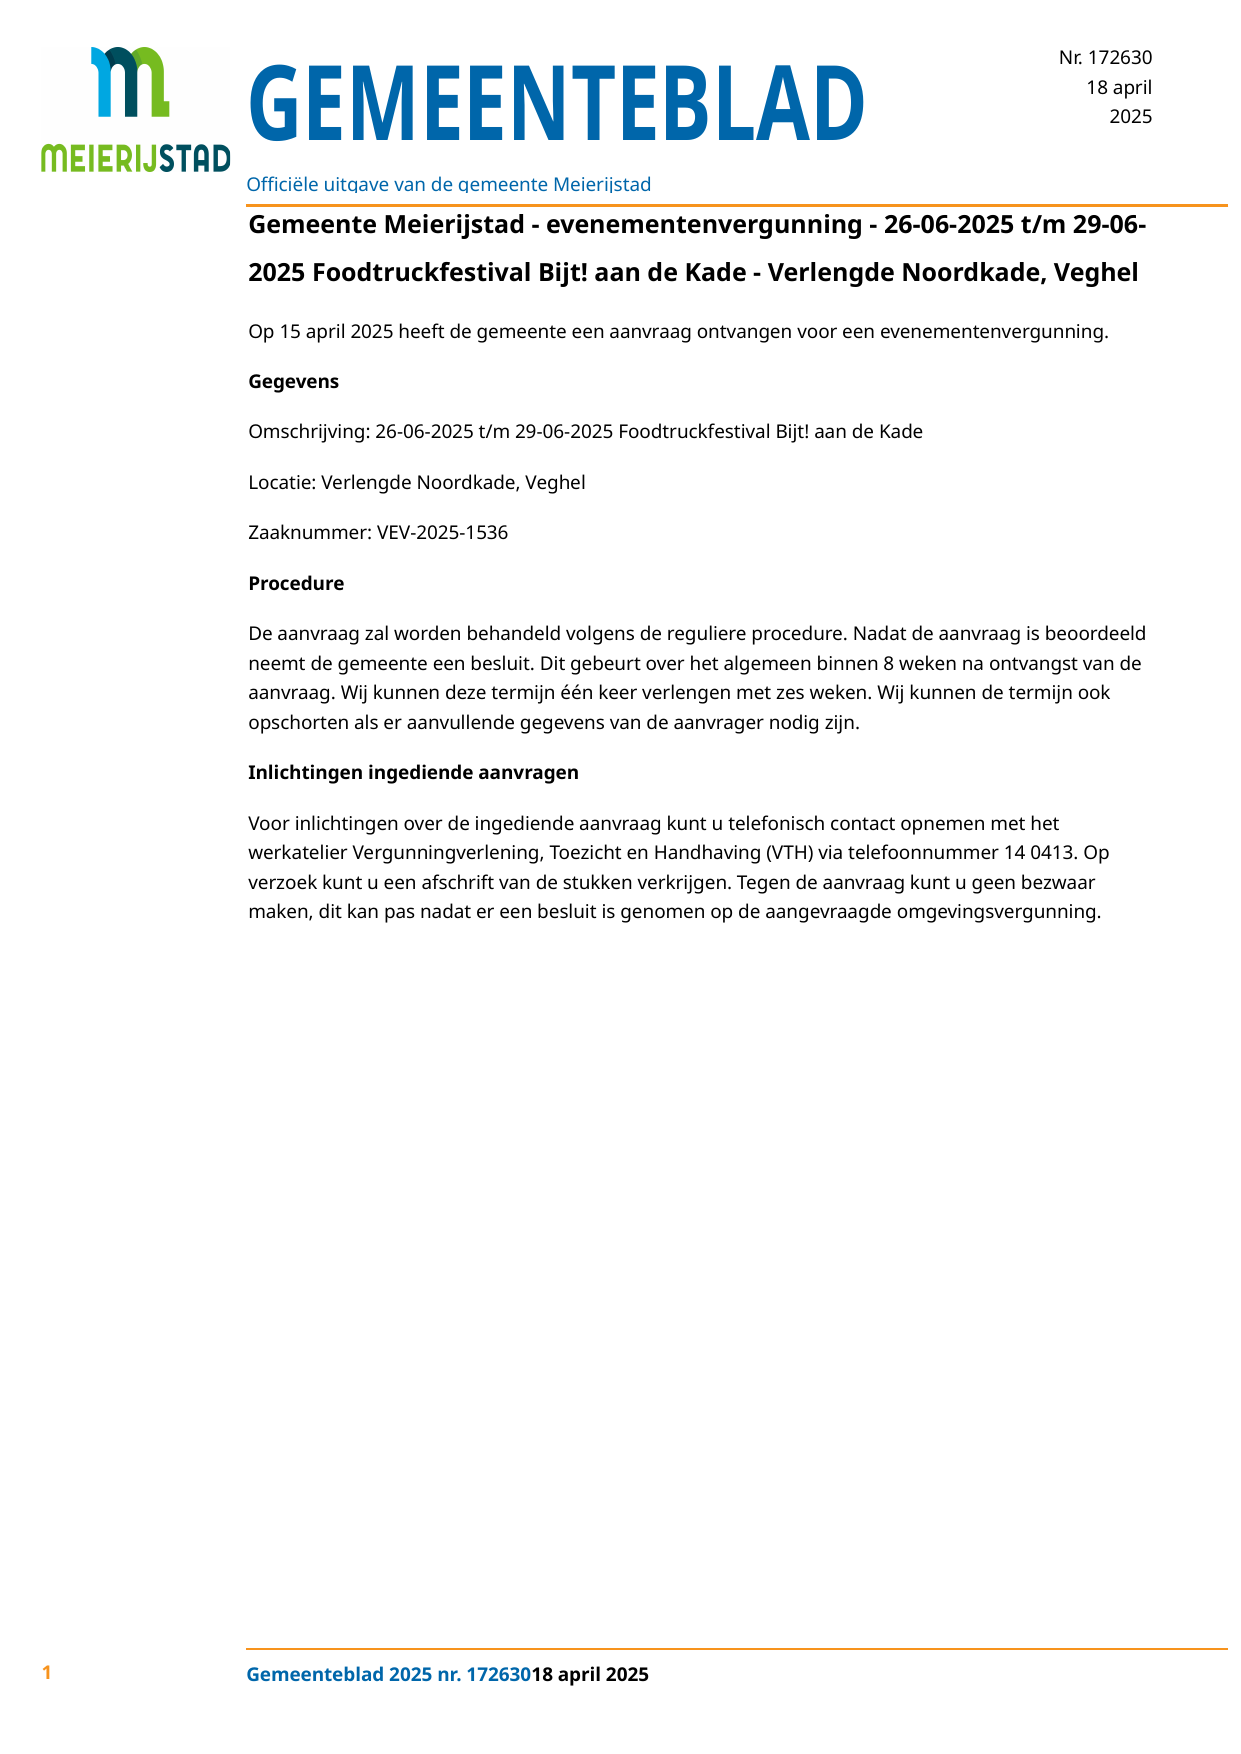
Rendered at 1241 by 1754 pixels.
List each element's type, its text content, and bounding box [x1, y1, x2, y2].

text Voor inlichtingen over de ingediende aanvraag kunt u telefonisch contact opnemen met het werkatelier Vergunningverlening, Toezicht en Handhaving (VTH) via telefoonnummer 14 0413. Op verzoek kunt u een afschrift van de stukken verkrijgen. Tegen de aanvraag kunt u geen bezwaar maken, dit kan pas nadat er een besluit is genomen op de aangevraagde omgevingsvergunning. [248, 810, 1152, 924]
picture [41, 47, 231, 172]
text Gemeente Meierijstad - evenementenvergunning - 26-06-2025 t/m 29-06-2025 Foodtruckfestival Bijt! aan de Kade - Verlengde Noordkade, Veghel [248, 207, 1152, 288]
text Zaaknummer: VEV-2025-1536 [248, 519, 1152, 545]
text Omschrijving: 26-06-2025 t/m 29-06-2025 Foodtruckfestival Bijt! aan de Kade [248, 419, 1152, 444]
text Procedure [248, 570, 1152, 596]
text Locatie: Verlengde Noordkade, Veghel [248, 469, 1152, 495]
text Op 15 april 2025 heeft de gemeente een aanvraag ontvangen voor een evenementenvergunning. [248, 318, 1152, 344]
text Inlichtingen ingediende aanvragen [248, 759, 1152, 785]
text Gegevens [248, 368, 1152, 394]
text De aanvraag zal worden behandeld volgens de reguliere procedure. Nadat de aanvraag is beoordeeld neemt de gemeente een besluit. Dit gebeurt over het algemeen binnen 8 weken na ontvangst van de aanvraag. Wij kunnen deze termijn één keer verlengen met zes weken. Wij kunnen de termijn ook opschorten als er aanvullende gegevens van de aanvrager nodig zijn. [248, 620, 1152, 735]
